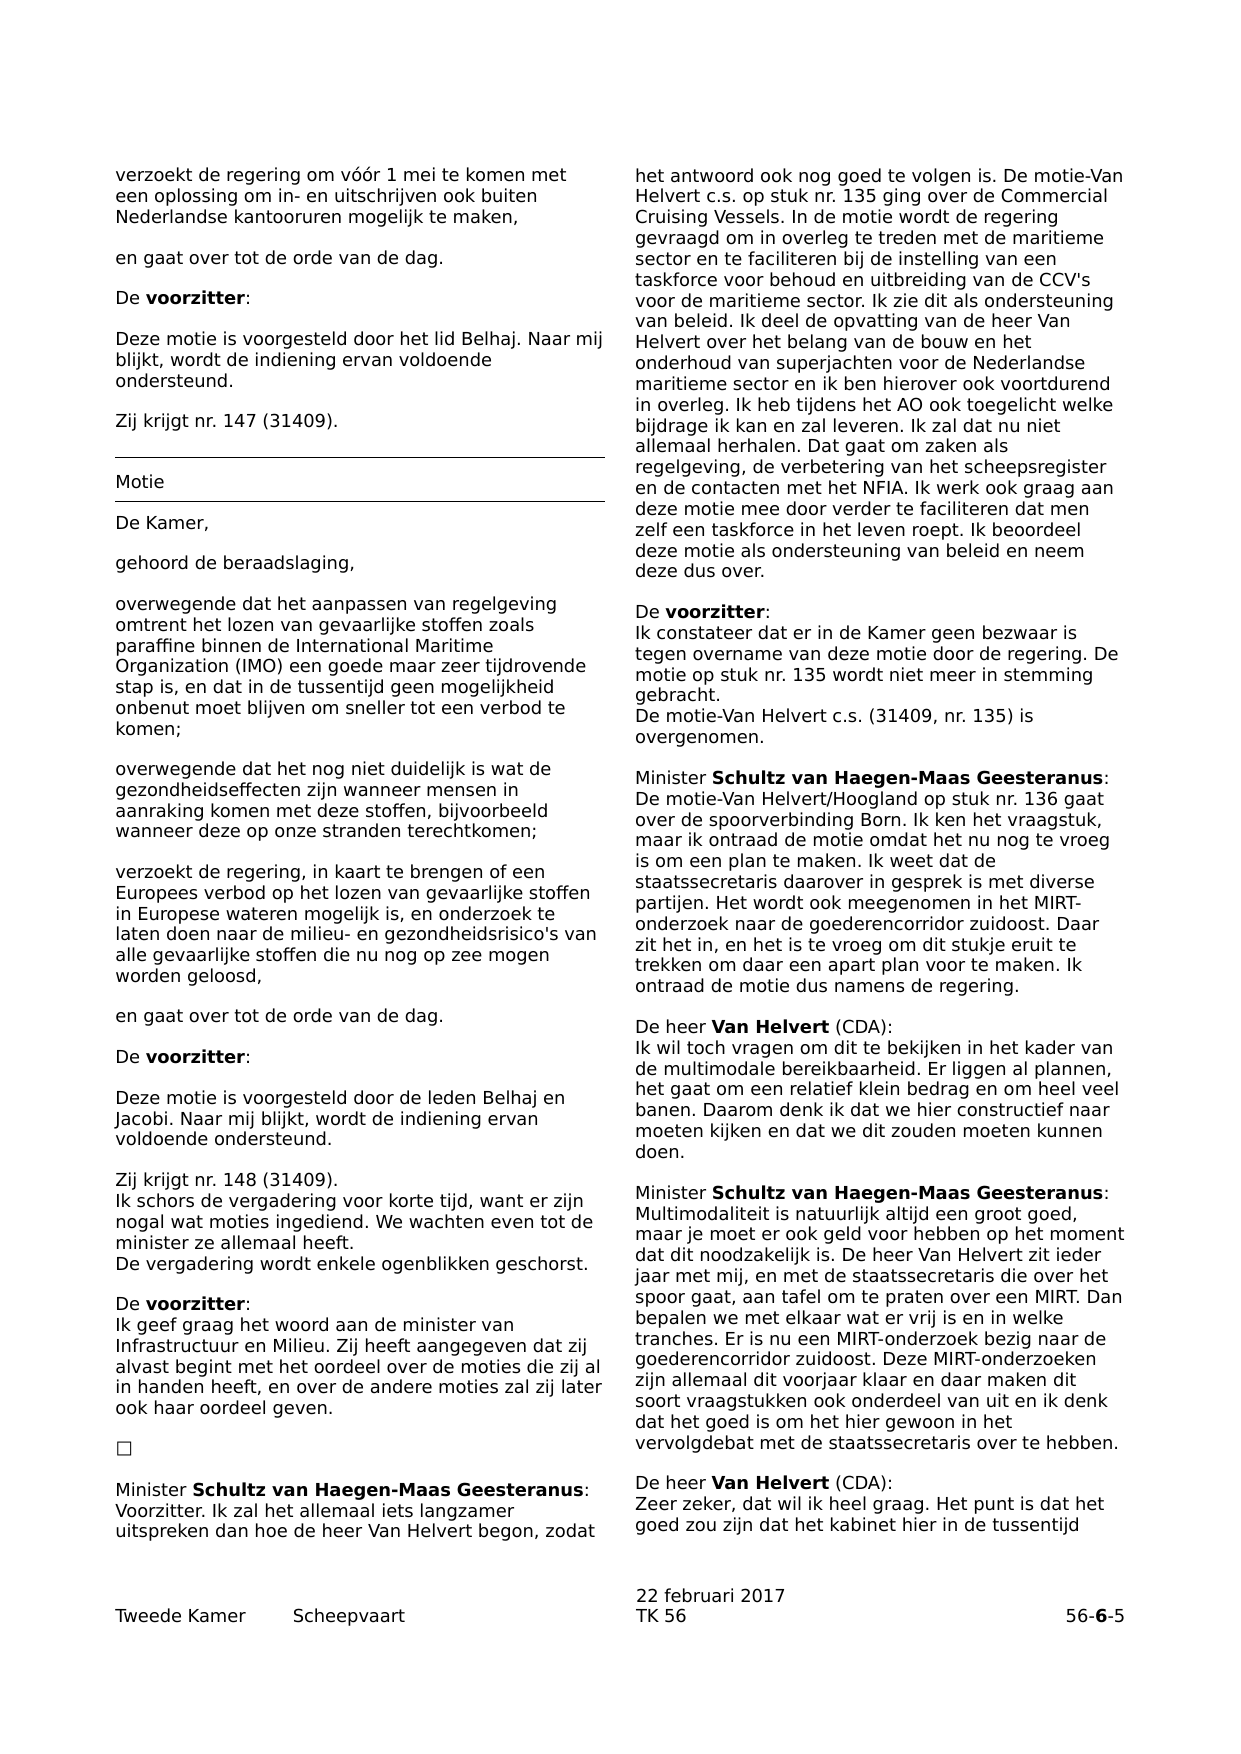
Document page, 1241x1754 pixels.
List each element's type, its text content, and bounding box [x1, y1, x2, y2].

text Multimodaliteit is natuurlijk altijd een groot goed, maar je moet er ook geld voor hebben op het moment dat dit noodzakelijk is. De heer Van Helvert zit ieder jaar met mij, en met de staatssecretaris die over het spoor gaat, aan tafel om te praten over een MIRT. Dan bepalen we met elkaar wat er vrij is en in welke tranches. Er is nu een MIRT-onderzoek bezig naar de goederencorridor zuidoost. Deze MIRT-onderzoeken zijn allemaal dit voorjaar klaar en daar maken dit soort vraagstukken ook onderdeel van uit en ik denk dat het goed is om het hier gewoon in het vervolgdebat met de staatssecretaris over te hebben. [635, 1203, 1125, 1453]
text gehoord de beraadslaging, [115, 553, 605, 574]
text Deze motie is voorgesteld door de leden Belhaj en Jacobi. Naar mij blijkt, wordt de indiening ervan voldoende ondersteund. [115, 1088, 605, 1150]
text Ik constateer dat er in de Kamer geen bezwaar is tegen overname van deze motie door de regering. De motie op stuk nr. 135 wordt niet meer in stemming gebracht. [635, 623, 1125, 706]
text Voorzitter. Ik zal het allemaal iets langzamer uitspreken dan hoe de heer Van Helvert begon, zodat [115, 1500, 605, 1542]
text overwegende dat het aanpassen van regelgeving omtrent het lozen van gevaarlijke stoffen zoals paraffine binnen de International Maritime Organization (IMO) een goede maar zeer tijdrovende stap is, en dat in de tussentijd geen mogelijkheid onbenut moet blijven om sneller tot een verbod te komen; [115, 594, 605, 739]
text De voorzitter: [115, 1047, 605, 1068]
text De motie-Van Helvert c.s. (31409, nr. 135) is overgenomen. [635, 706, 1125, 748]
text en gaat over tot de orde van de dag. [115, 1006, 605, 1027]
text Zeer zeker, dat wil ik heel graag. Het punt is dat het goed zou zijn dat het kabinet hier in de tussentijd [635, 1494, 1125, 1536]
text Minister Schultz van Haegen-Maas Geesteranus: [635, 768, 1125, 788]
text De voorzitter: [635, 602, 1125, 623]
text Deze motie is voorgesteld door het lid Belhaj. Naar mij blijkt, wordt de indiening ervan voldoende ondersteund. [115, 329, 605, 391]
text De heer Van Helvert (CDA): [635, 1473, 1125, 1494]
text Zij krijgt nr. 148 (31409). [115, 1170, 605, 1191]
text Minister Schultz van Haegen-Maas Geesteranus: [115, 1480, 605, 1500]
text De voorzitter: [115, 288, 605, 309]
text Ik schors de vergadering voor korte tijd, want er zijn nogal wat moties ingediend. We wachten even tot de minister ze allemaal heeft. [115, 1191, 605, 1253]
text De vergadering wordt enkele ogenblikken geschorst. [115, 1253, 605, 1274]
text Zij krijgt nr. 147 (31409). [115, 411, 605, 432]
text De voorzitter: [115, 1294, 605, 1315]
text Minister Schultz van Haegen-Maas Geesteranus: [635, 1182, 1125, 1203]
text overwegende dat het nog niet duidelijk is wat de gezondheidseffecten zijn wanneer mensen in aanraking komen met deze stoffen, bijvoorbeeld wanneer deze op onze stranden terechtkomen; [115, 759, 605, 842]
text De motie-Van Helvert/Hoogland op stuk nr. 136 gaat over de spoorverbinding Born. Ik ken het vraagstuk, maar ik ontraad de motie omdat het nu nog te vroeg is om een plan te maken. Ik weet dat de staatssecretaris daarover in gesprek is met diverse partijen. Het wordt ook meegenomen in het MIRT-onderzoek naar de goederencorridor zuidoost. Daar zit het in, en het is te vroeg om dit stukje eruit te trekken om daar een apart plan voor te maken. Ik ontraad de motie dus namens de regering. [635, 788, 1125, 997]
text ⬜ [115, 1439, 605, 1460]
text De heer Van Helvert (CDA): [635, 1017, 1125, 1037]
text De Kamer, [115, 512, 605, 533]
text en gaat over tot de orde van de dag. [115, 247, 605, 268]
text Ik wil toch vragen om dit te bekijken in het kader van de multimodale bereikbaarheid. Er liggen al plannen, het gaat om een relatief klein bedrag en om heel veel banen. Daarom denk ik dat we hier constructief naar moeten kijken en dat we dit zouden moeten kunnen doen. [635, 1037, 1125, 1162]
text verzoekt de regering om vóór 1 mei te komen met een oplossing om in- en uitschrijven ook buiten Nederlandse kantooruren mogelijk te maken, [115, 165, 605, 227]
text het antwoord ook nog goed te volgen is. De motie-Van Helvert c.s. op stuk nr. 135 ging over de Commercial Cruising Vessels. In de motie wordt de regering gevraagd om in overleg te treden met de maritieme sector en te faciliteren bij de instelling van een taskforce voor behoud en uitbreiding van de CCV's voor de maritieme sector. Ik zie dit als ondersteuning van beleid. Ik deel de opvatting van de heer Van Helvert over het belang van de bouw en het onderhoud van superjachten voor de Nederlandse maritieme sector en ik ben hierover ook voortdurend in overleg. Ik heb tijdens het AO ook toegelicht welke bijdrage ik kan en zal leveren. Ik zal dat nu niet allemaal herhalen. Dat gaat om zaken als regelgeving, de verbetering van het scheepsregister en de contacten met het NFIA. Ik werk ook graag aan deze motie mee door verder te faciliteren dat men zelf een taskforce in het leven roept. Ik beoordeel deze motie als ondersteuning van beleid en neem deze dus over. [635, 165, 1125, 582]
text Ik geef graag het woord aan de minister van Infrastructuur en Milieu. Zij heeft aangegeven dat zij alvast begint met het oordeel over de moties die zij al in handen heeft, en over de andere moties zal zij later ook haar oordeel geven. [115, 1315, 605, 1419]
text Motie [115, 472, 605, 492]
text verzoekt de regering, in kaart te brengen of een Europees verbod op het lozen van gevaarlijke stoffen in Europese wateren mogelijk is, en onderzoek te laten doen naar de milieu- en gezondheidsrisico's van alle gevaarlijke stoffen die nu nog op zee mogen worden geloosd, [115, 862, 605, 986]
